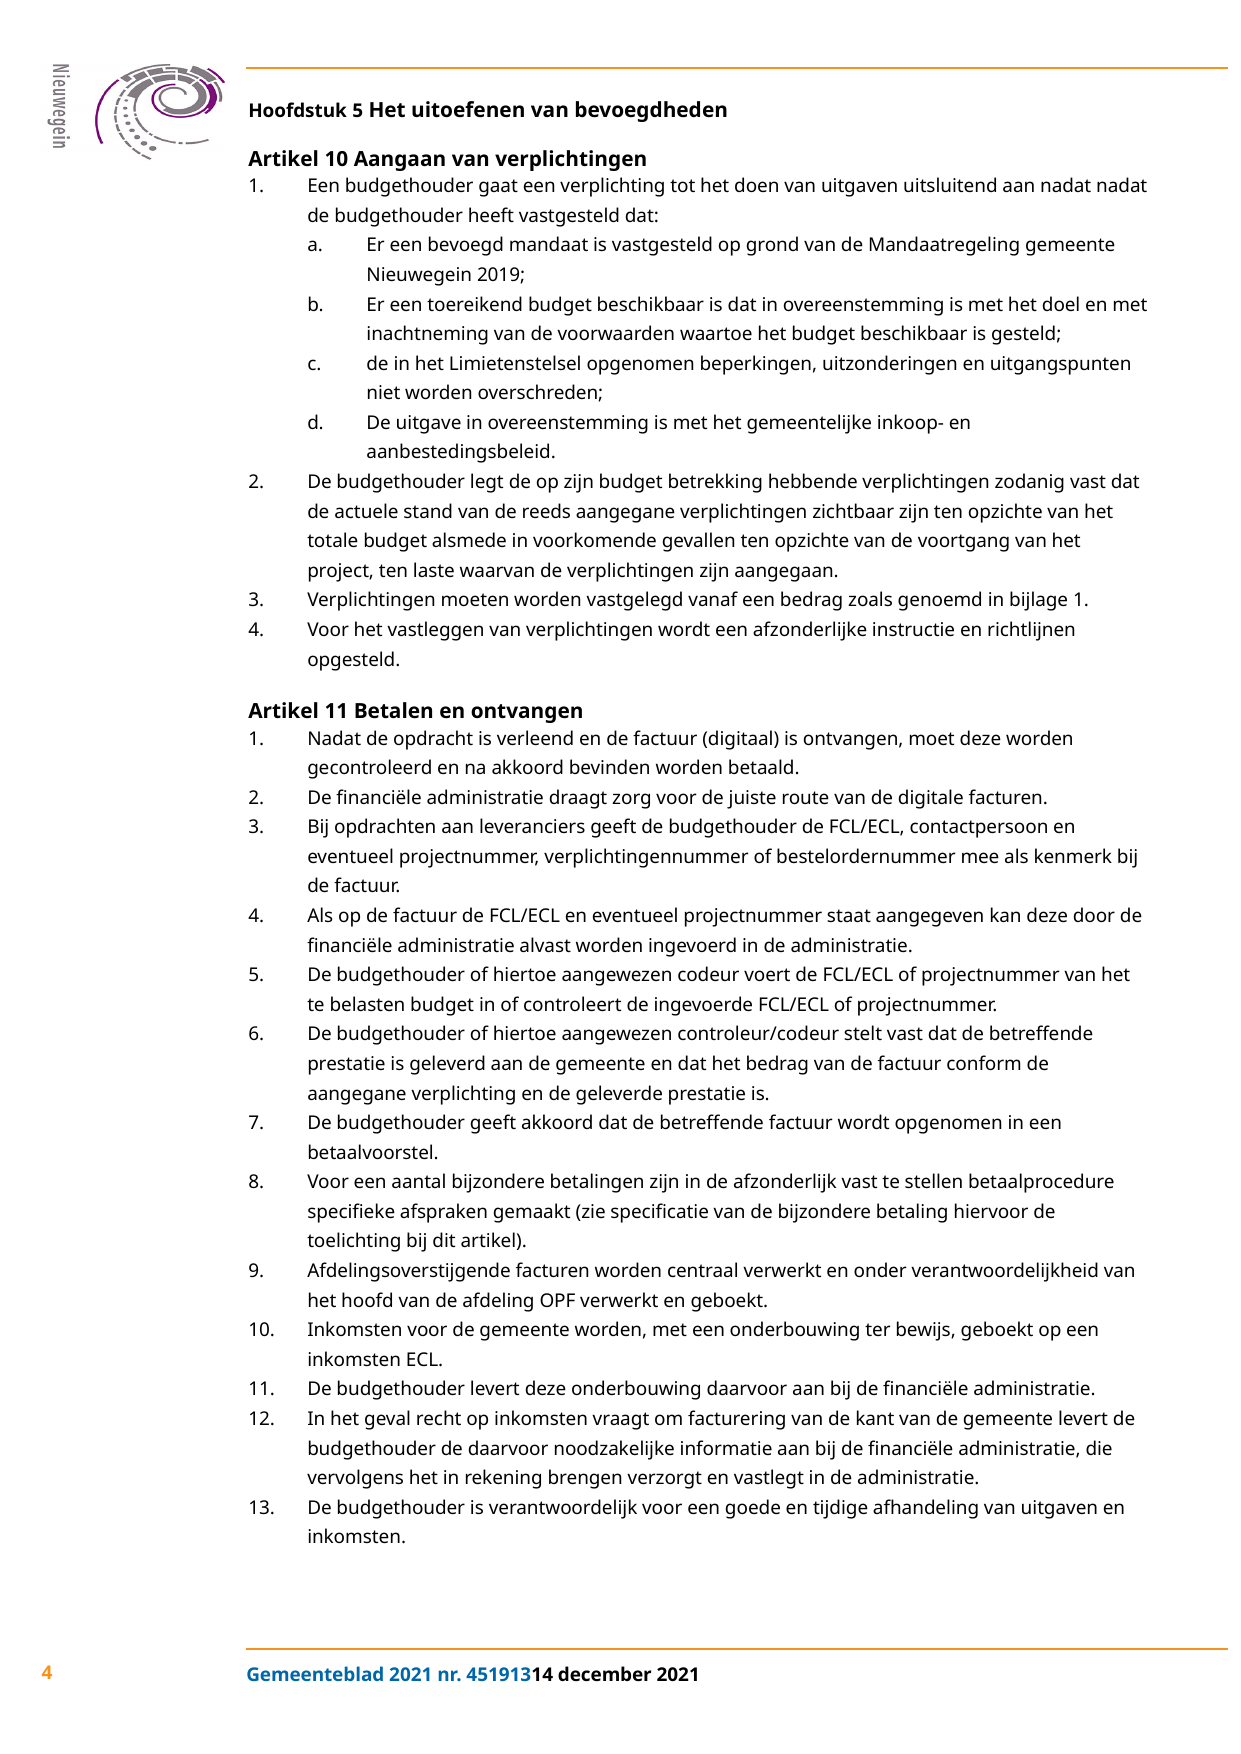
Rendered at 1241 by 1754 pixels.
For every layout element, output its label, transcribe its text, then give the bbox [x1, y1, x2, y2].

list De budgethouder legt de op zijn budget betrekking hebbende verplichtingen zodanig vast dat de actuele stand van de reeds aangegane verplichtingen zichtbaar zijn ten opzichte van het totale budget alsmede in voorkomende gevallen ten opzichte van de voortgang van het project, ten laste waarvan de verplichtingen zijn aangegaan. [248, 468, 1152, 583]
list Als op de factuur de FCL/ECL en eventueel projectnummer staat aangegeven kan deze door de financiële administratie alvast worden ingevoerd in de administratie. [248, 902, 1152, 957]
list Bij opdrachten aan leveranciers geeft de budgethouder de FCL/ECL, contactpersoon en eventueel projectnummer, verplichtingennummer of bestelordernummer mee als kenmerk bij de factuur. [248, 813, 1152, 898]
list De uitgave in overeenstemming is met het gemeentelijke inkoop- en aanbestedingsbeleid. [307, 409, 1152, 464]
list Er een bevoegd mandaat is vastgesteld op grond van de Mandaatregeling gemeente Nieuwegein 2019; [307, 232, 1152, 287]
list de in het Limietenstelsel opgenomen beperkingen, uitzonderingen en uitgangspunten niet worden overschreden; [307, 350, 1152, 405]
text Artikel 10 Aangaan van verplichtingen [248, 144, 1152, 172]
text Artikel 11 Betalen en ontvangen [248, 696, 1152, 725]
list Een budgethouder gaat een verplichting tot het doen van uitgaven uitsluitend aan nadat nadat de budgethouder heeft vastgesteld dat: [248, 172, 1152, 228]
list De budgethouder of hiertoe aangewezen codeur voert de FCL/ECL of projectnummer van het te belasten budget in of controleert de ingevoerde FCL/ECL of projectnummer. [248, 961, 1152, 1017]
text Hoofdstuk 5 Het uitoefenen van bevoegdheden [248, 95, 1152, 123]
picture [41, 47, 231, 172]
list Er een toereikend budget beschikbaar is dat in overeenstemming is met het doel en met inachtneming van de voorwaarden waartoe het budget beschikbaar is gesteld; [307, 291, 1152, 346]
list In het geval recht op inkomsten vraagt om facturering van de kant van de gemeente levert de budgethouder de daarvoor noodzakelijke informatie aan bij de financiële administratie, die vervolgens het in rekening brengen verzorgt en vastlegt in de administratie. [248, 1405, 1152, 1490]
list Verplichtingen moeten worden vastgelegd vanaf een bedrag zoals genoemd in bijlage 1. [248, 587, 1152, 612]
list Afdelingsoverstijgende facturen worden centraal verwerkt en onder verantwoordelijkheid van het hoofd van de afdeling OPF verwerkt en geboekt. [248, 1257, 1152, 1312]
list De budgethouder levert deze onderbouwing daarvoor aan bij de financiële administratie. [248, 1376, 1152, 1401]
list Voor het vastleggen van verplichtingen wordt een afzonderlijke instructie en richtlijnen opgesteld. [248, 616, 1152, 672]
list De budgethouder is verantwoordelijk voor een goede en tijdige afhandeling van uitgaven en inkomsten. [248, 1494, 1152, 1549]
list De financiële administratie draagt zorg voor de juiste route van de digitale facturen. [248, 784, 1152, 809]
list De budgethouder of hiertoe aangewezen controleur/codeur stelt vast dat de betreffende prestatie is geleverd aan de gemeente en dat het bedrag van de factuur conform de aangegane verplichting en de geleverde prestatie is. [248, 1021, 1152, 1105]
list Voor een aantal bijzondere betalingen zijn in de afzonderlijk vast te stellen betaalprocedure specifieke afspraken gemaakt (zie specificatie van de bijzondere betaling hiervoor de toelichting bij dit artikel). [248, 1168, 1152, 1253]
list De budgethouder geeft akkoord dat de betreffende factuur wordt opgenomen in een betaalvoorstel. [248, 1109, 1152, 1164]
list Nadat de opdracht is verleend en de factuur (digitaal) is ontvangen, moet deze worden gecontroleerd en na akkoord bevinden worden betaald. [248, 725, 1152, 780]
list Inkomsten voor de gemeente worden, met een onderbouwing ter bewijs, geboekt op een inkomsten ECL. [248, 1316, 1152, 1372]
